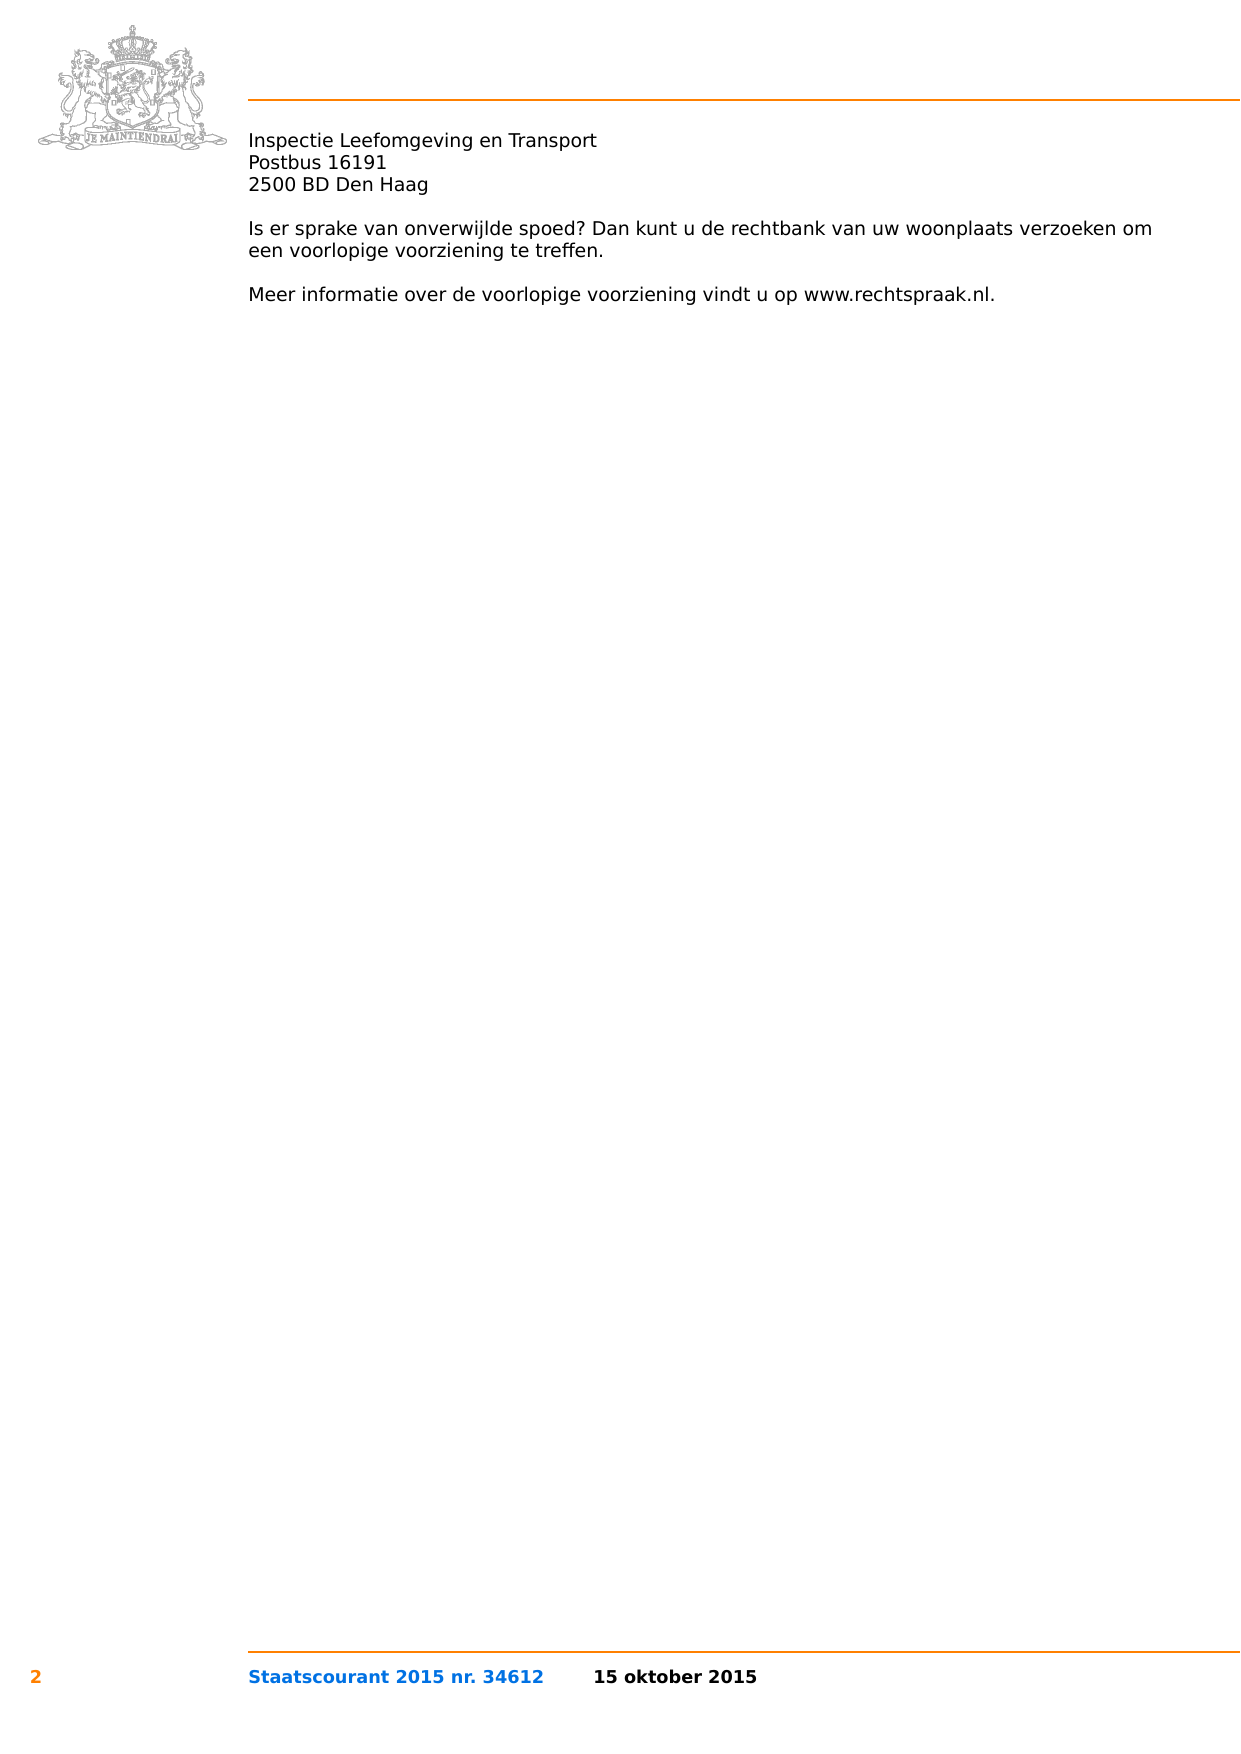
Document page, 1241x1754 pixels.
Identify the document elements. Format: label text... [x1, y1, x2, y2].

text Inspectie Leefomgeving en Transport [248, 130, 1163, 152]
text Postbus 16191 [248, 152, 1163, 174]
text 2500 BD Den Haag [248, 174, 1163, 196]
text Is er sprake van onverwijlde spoed? Dan kunt u de rechtbank van uw woonplaats verzoeken om een voorlopige voorziening te treffen. [248, 218, 1163, 262]
picture [38, 25, 227, 150]
text Meer informatie over de voorlopige voorziening vindt u op www.rechtspraak.nl. [248, 283, 1163, 306]
